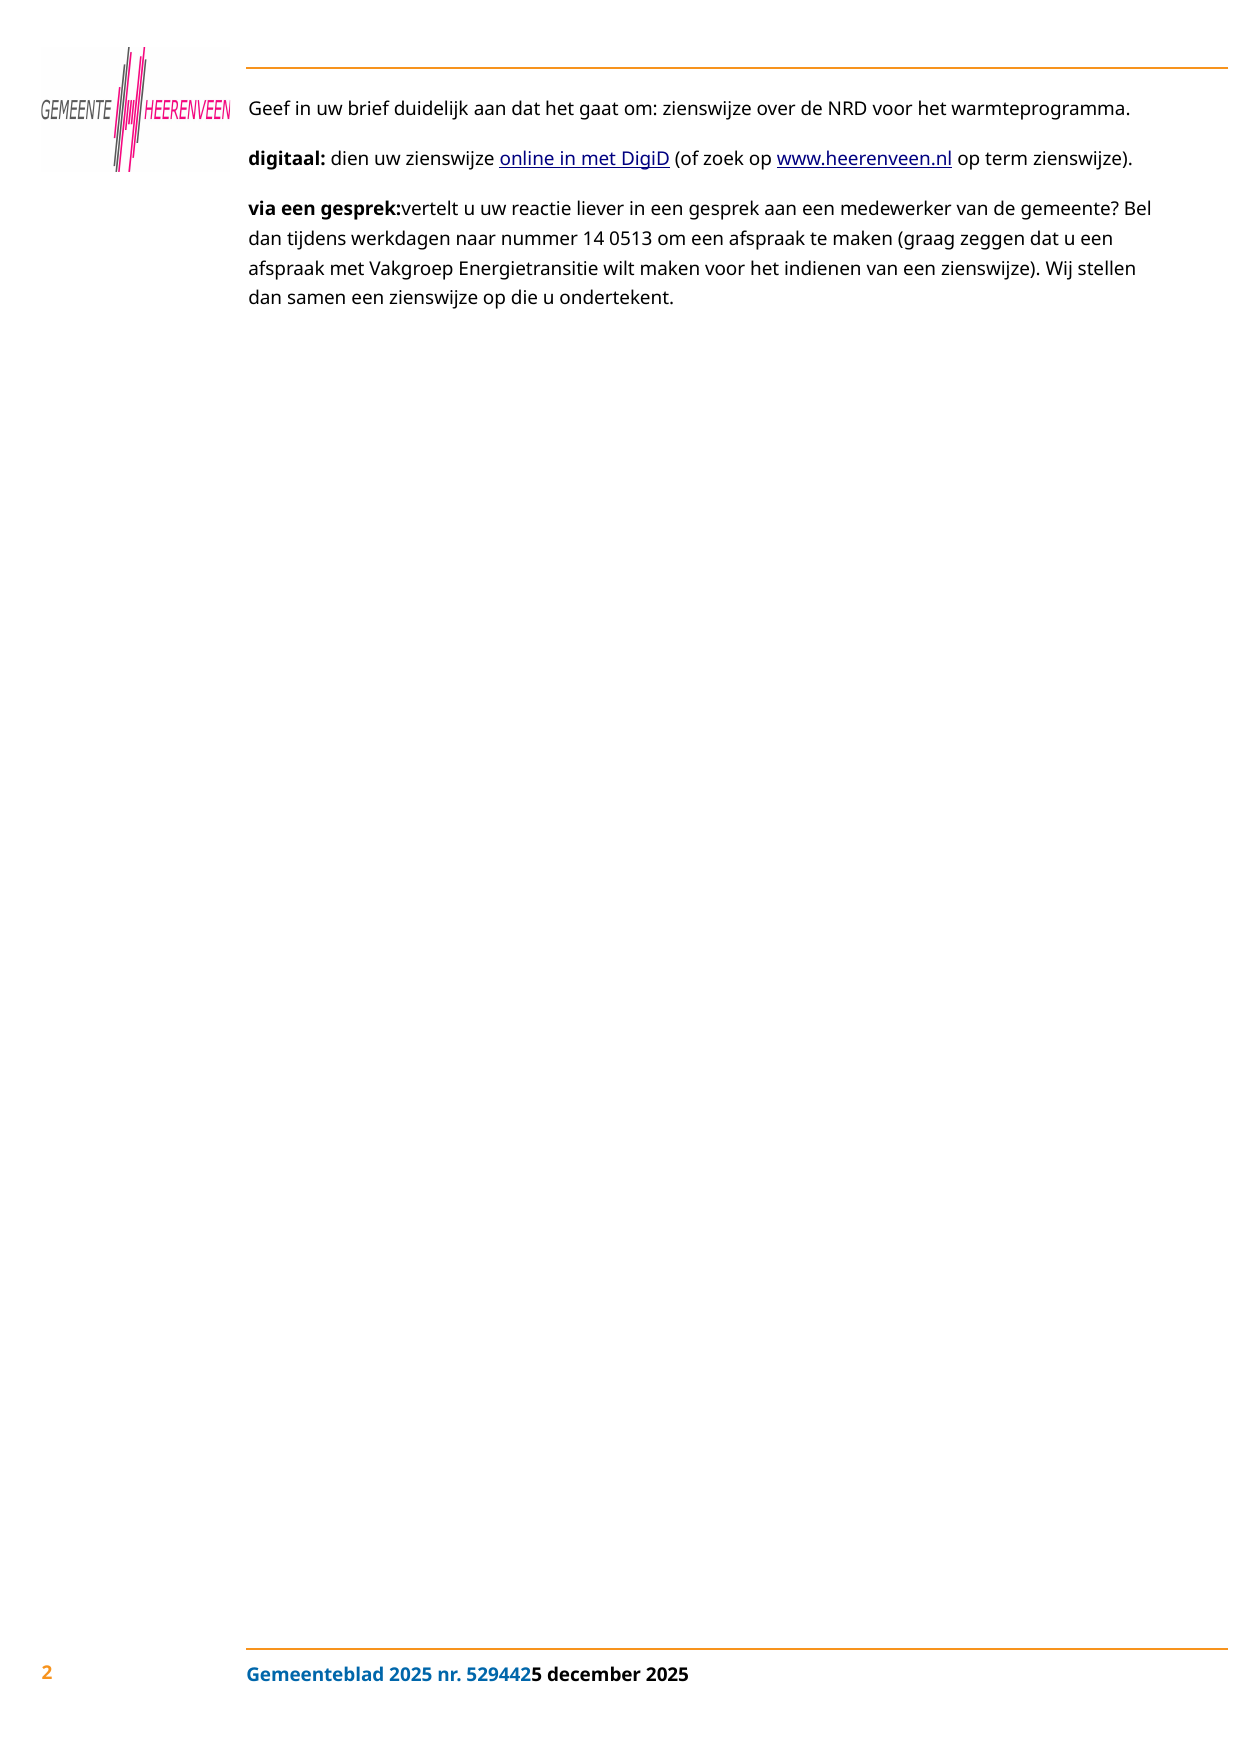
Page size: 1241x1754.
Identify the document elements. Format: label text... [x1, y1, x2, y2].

text digitaal: dien uw zienswijze online in met DigiD (of zoek op www.heerenveen.nl op term zienswijze). [248, 145, 1152, 171]
text via een gesprek:vertelt u uw reactie liever in een gesprek aan een medewerker van de gemeente? Bel dan tijdens werkdagen naar nummer 14 0513 om een afspraak te maken (graag zeggen dat u een afspraak met Vakgroep Energietransitie wilt maken voor het indienen van een zienswijze). Wij stellen dan samen een zienswijze op die u ondertekent. [248, 196, 1152, 310]
picture [41, 47, 231, 172]
text Geef in uw brief duidelijk aan dat het gaat om: zienswijze over de NRD voor het warmteprogramma. [248, 95, 1152, 121]
